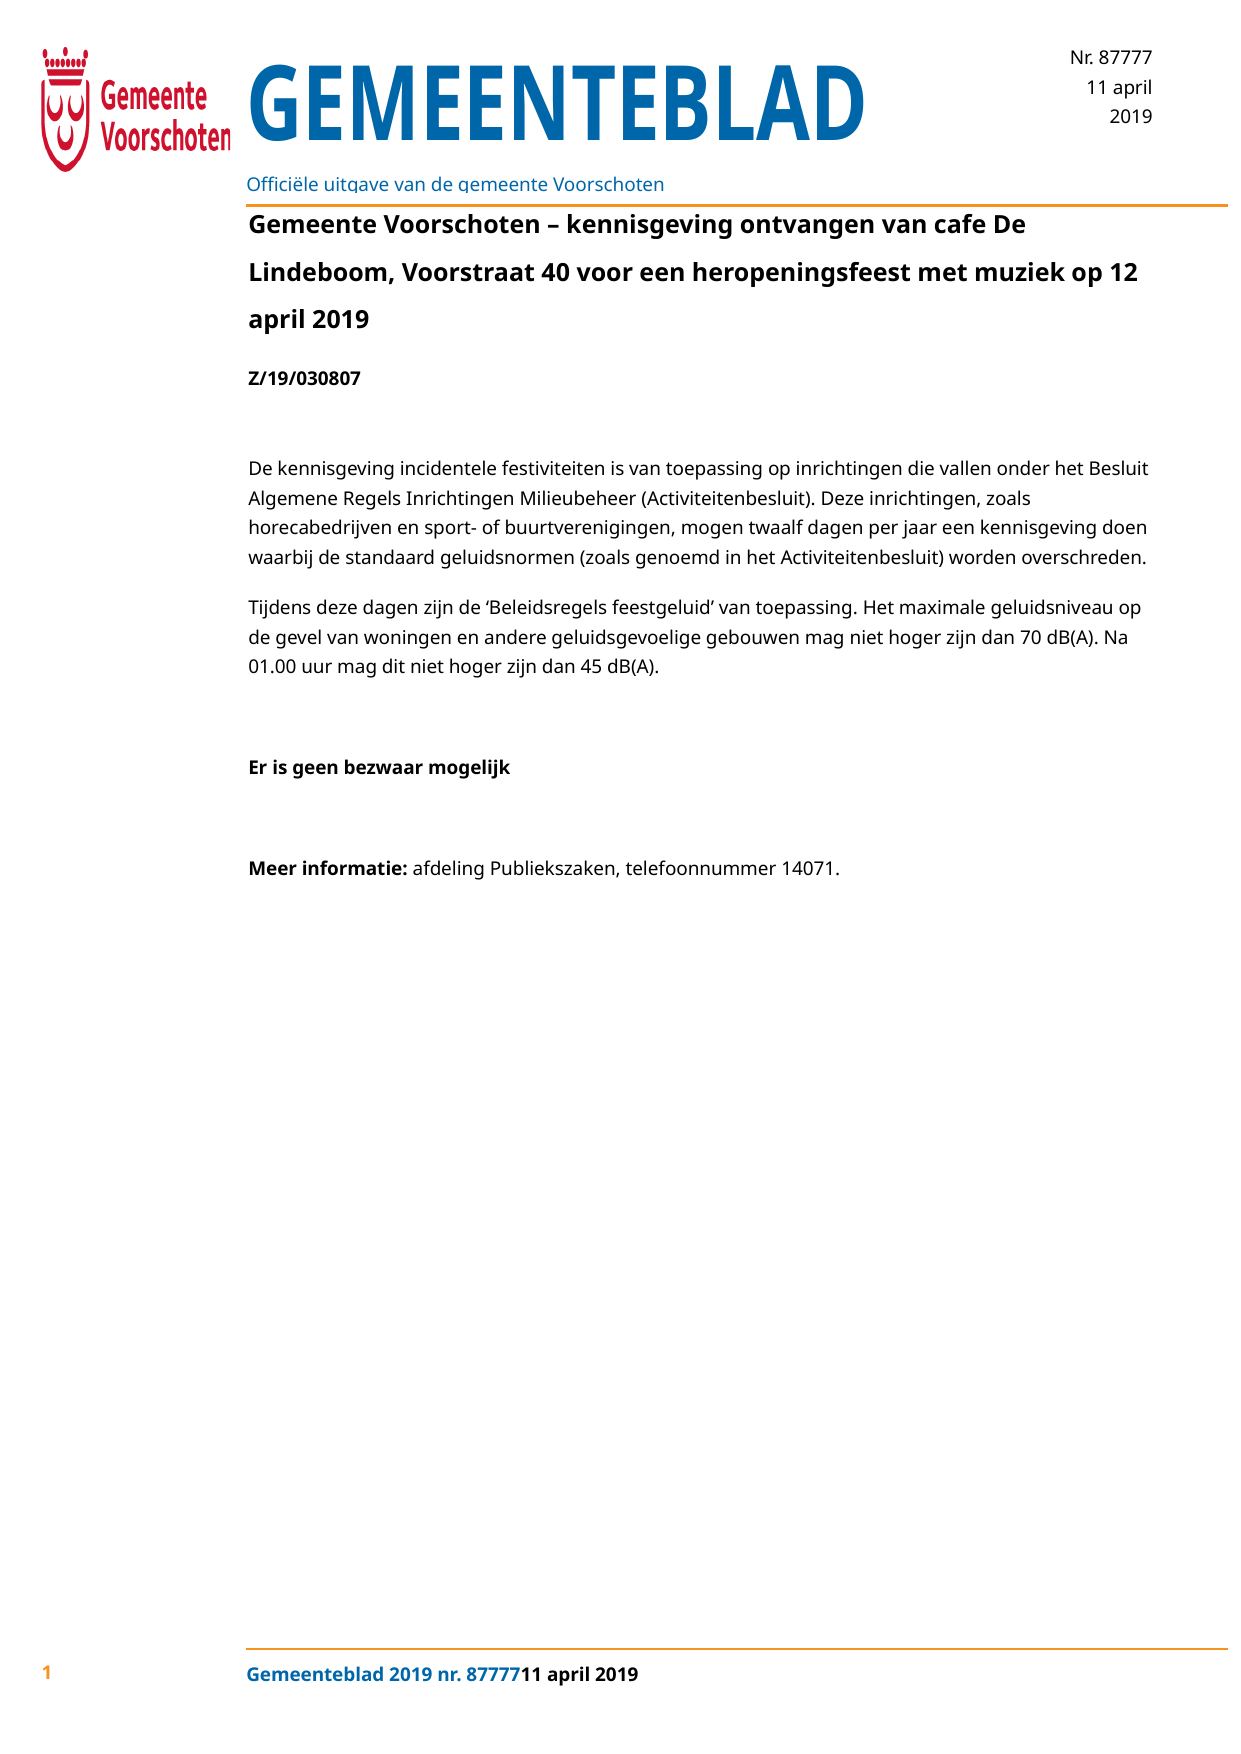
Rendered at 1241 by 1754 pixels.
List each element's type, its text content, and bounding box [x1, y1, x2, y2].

text Meer informatie: afdeling Publiekszaken, telefoonnummer 14071. [248, 855, 1152, 881]
text Er is geen bezwaar mogelijk [248, 754, 1152, 780]
picture [41, 47, 231, 172]
text Z/19/030807 [248, 366, 1152, 391]
text Tijdens deze dagen zijn de ‘Beleidsregels feestgeluid’ van toepassing. Het maximale geluidsniveau op de gevel van woningen en andere geluidsgevoelige gebouwen mag niet hoger zijn dan 70 dB(A). Na 01.00 uur mag dit niet hoger zijn dan 45 dB(A). [248, 594, 1152, 679]
text De kennisgeving incidentele festiviteiten is van toepassing op inrichtingen die vallen onder het Besluit Algemene Regels Inrichtingen Milieubeheer (Activiteitenbesluit). Deze inrichtingen, zoals horecabedrijven en sport- of buurtverenigingen, mogen twaalf dagen per jaar een kennisgeving doen waarbij de standaard geluidsnormen (zoals genoemd in het Activiteitenbesluit) worden overschreden. [248, 455, 1152, 570]
text Gemeente Voorschoten – kennisgeving ontvangen van cafe De Lindeboom, Voorstraat 40 voor een heropeningsfeest met muziek op 12 april 2019 [248, 207, 1152, 336]
